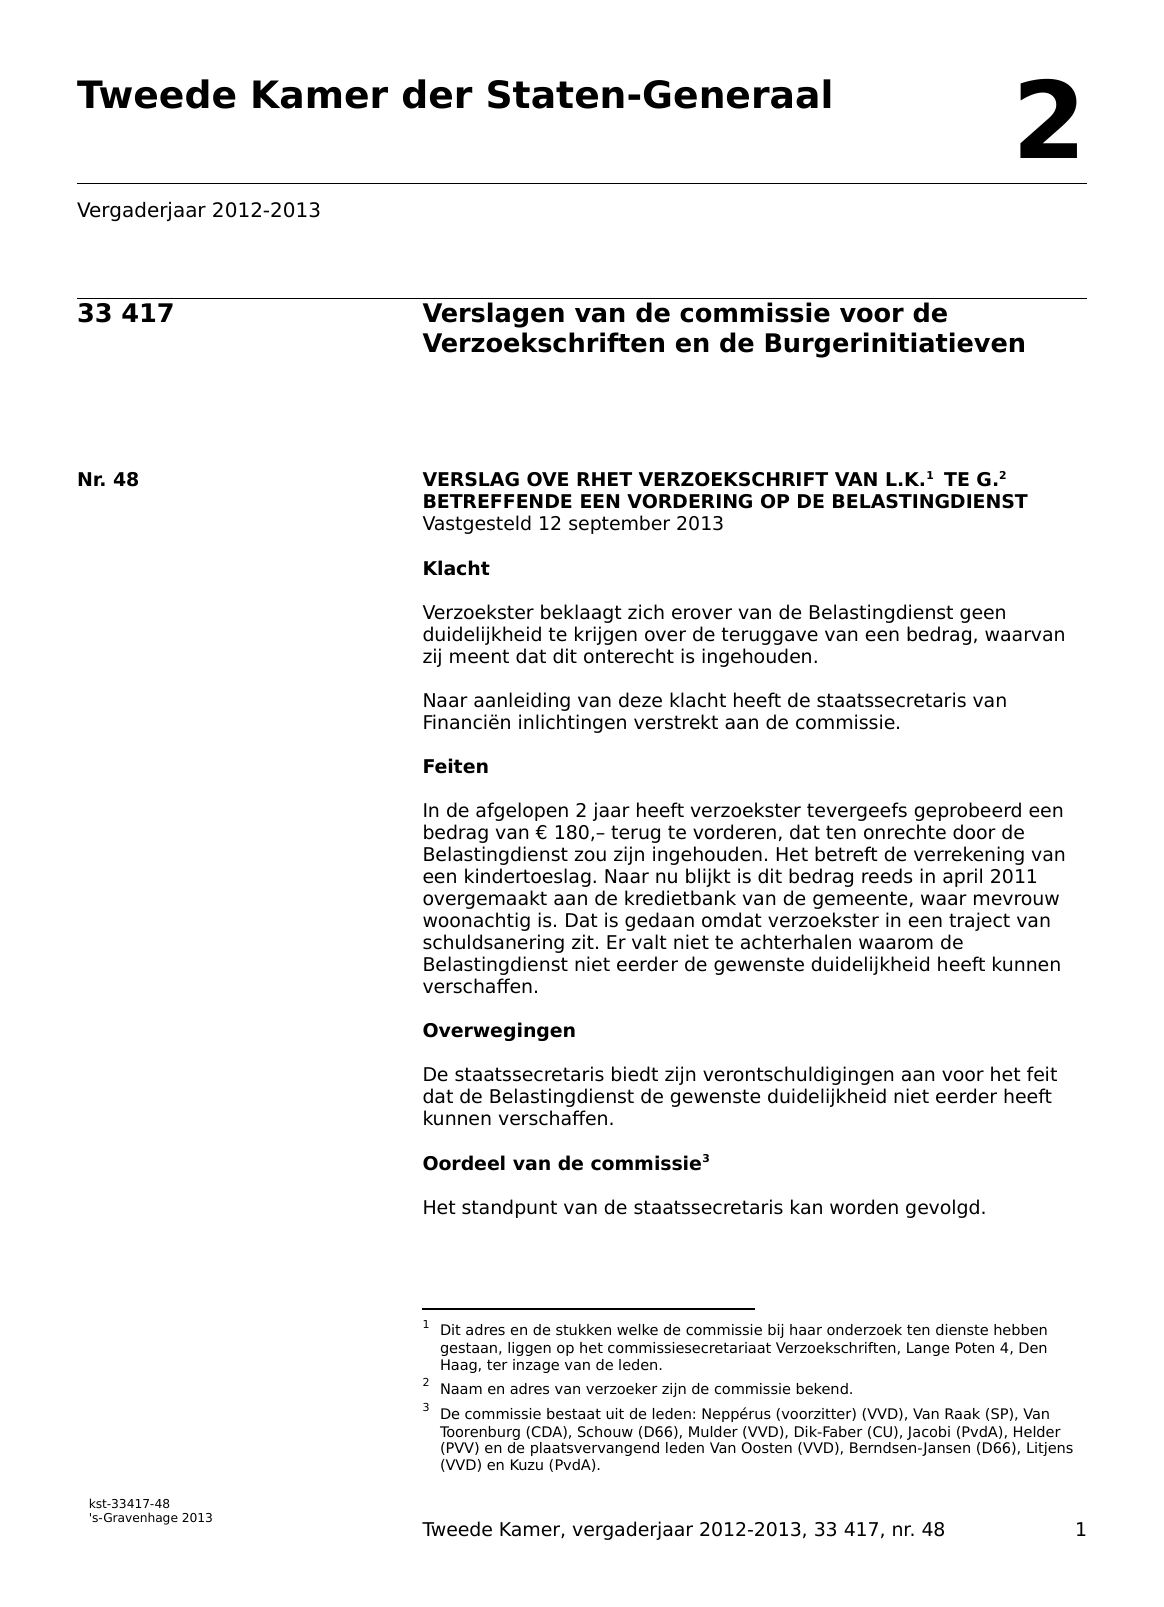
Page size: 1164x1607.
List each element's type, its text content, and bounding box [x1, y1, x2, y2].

table_header Tweede Kamer der Staten-Generaal [77, 59, 886, 183]
text De staatssecretaris biedt zijn verontschuldigingen aan voor het feit dat de Belastingdienst de gewenste duidelijkheid niet eerder heeft kunnen verschaffen. [422, 1064, 1087, 1130]
table_header 2 [886, 59, 1087, 183]
text In de afgelopen 2 jaar heeft verzoekster tevergeefs geprobeerd een bedrag van € 180,– terug te vorderen, dat ten onrechte door de Belastingdienst zou zijn ingehouden. Het betreft de verrekening van een kindertoeslag. Naar nu blijkt is dit bedrag reeds in april 2011 overgemaakt aan de kredietbank van de gemeente, waar mevrouw woonachtig is. Dat is gedaan omdat verzoekster in een traject van schuldsanering zit. Er valt niet te achterhalen waarom de Belastingdienst niet eerder de gewenste duidelijkheid heeft kunnen verschaffen. [422, 800, 1087, 998]
subtitle Klacht [422, 557, 1087, 579]
text Naam en adres van verzoeker zijn de commissie bekend. [422, 1377, 1087, 1399]
text kst-33417-48 [88, 1497, 323, 1511]
subtitle Oordeel van de commissie [422, 1152, 1087, 1174]
text 's-Gravenhage 2013 [88, 1511, 323, 1525]
subtitle Nr. 48 VERSLAG OVE RHET VERZOEKSCHRIFT VAN L.K. TE G. BETREFFENDE EEN VORDERING OP DE BELASTINGDIENST [77, 469, 1087, 513]
text Vastgesteld 12 september 2013 [422, 513, 1087, 535]
text Verzoekster beklaagt zich erover van de Belastingdienst geen duidelijkheid te krijgen over de teruggave van een bedrag, waarvan zij meent dat dit onterecht is ingehouden. [422, 602, 1087, 668]
table_cell Vergaderjaar 2012-2013 [77, 184, 1087, 298]
subtitle Overwegingen [422, 1020, 1087, 1042]
text Het standpunt van de staatssecretaris kan worden gevolgd. [422, 1197, 1087, 1218]
subtitle 33 417 Verslagen van de commissie voor de Verzoekschriften en de Burgerinitiatieven [77, 299, 1087, 358]
subtitle Feiten [422, 756, 1087, 778]
text Naar aanleiding van deze klacht heeft de staatssecretaris van Financiën inlichtingen verstrekt aan de commissie. [422, 690, 1087, 734]
text Dit adres en de stukken welke de commissie bij haar onderzoek ten dienste hebben gestaan, liggen op het commissiesecretariaat Verzoekschriften, Lange Poten 4, Den Haag, ter inzage van de leden. [422, 1318, 1087, 1374]
text De commissie bestaat uit de leden: Neppérus (voorzitter) (VVD), Van Raak (SP), Van Toorenburg (CDA), Schouw (D66), Mulder (VVD), Dik-Faber (CU), Jacobi (PvdA), Helder (PVV) en de plaatsvervangend leden Van Oosten (VVD), Berndsen-Jansen (D66), Litjens (VVD) en Kuzu (PvdA). [422, 1402, 1087, 1474]
